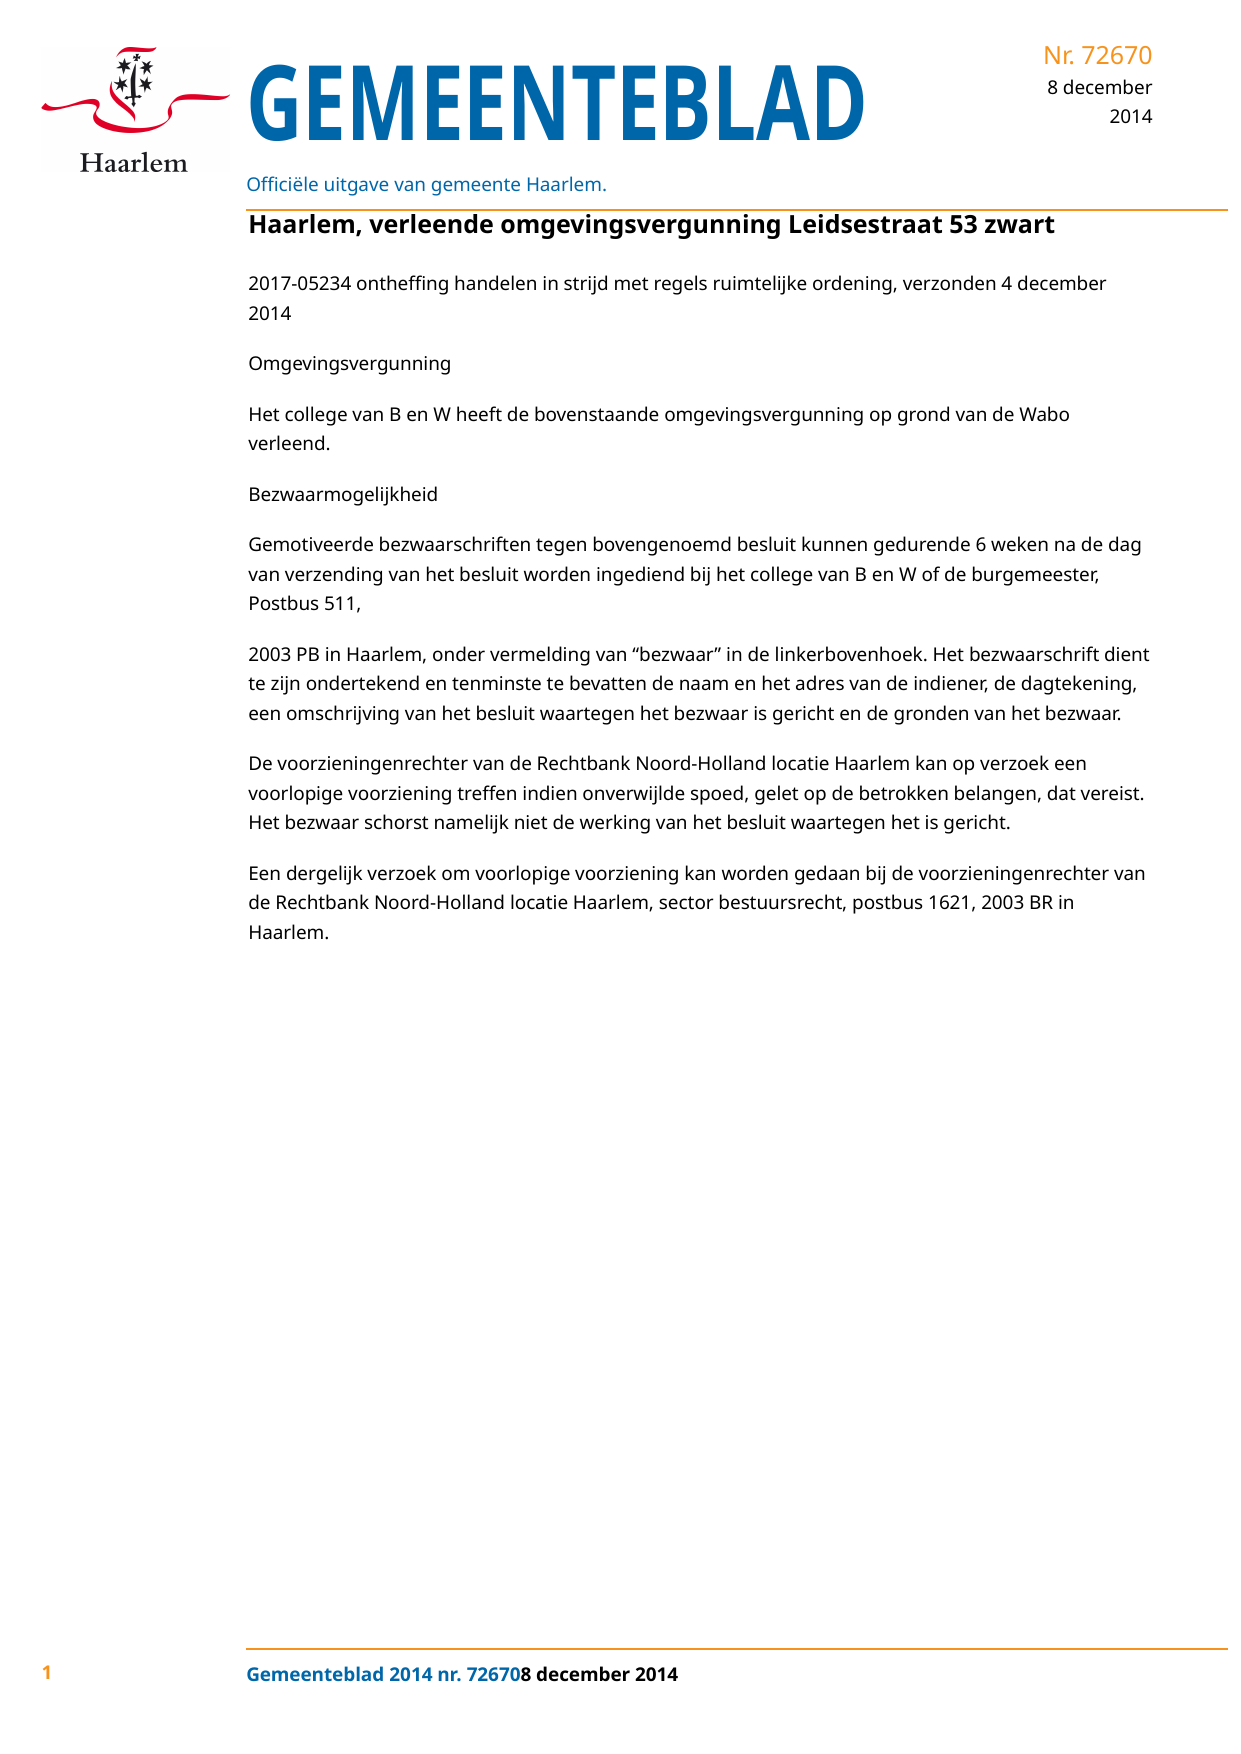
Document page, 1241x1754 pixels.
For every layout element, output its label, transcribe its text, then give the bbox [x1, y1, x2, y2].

text 2003 PB in Haarlem, onder vermelding van “bezwaar” in de linkerbovenhoek. Het bezwaarschrift dient te zijn ondertekend en tenminste te bevatten de naam en het adres van de indiener, de dagtekening, een omschrijving van het besluit waartegen het bezwaar is gericht en de gronden van het bezwaar. [248, 641, 1152, 726]
text Gemotiveerde bezwaarschriften tegen bovengenoemd besluit kunnen gedurende 6 weken na de dag van verzending van het besluit worden ingediend bij het college van B en W of de burgemeester, Postbus 511, [248, 531, 1152, 616]
text Het college van B en W heeft de bovenstaande omgevingsvergunning op grond van de Wabo verleend. [248, 401, 1152, 456]
picture [41, 47, 231, 172]
text Haarlem, verleende omgevingsvergunning Leidsestraat 53 zwart [248, 211, 1152, 241]
text De voorzieningenrechter van de Rechtbank Noord-Holland locatie Haarlem kan op verzoek een voorlopige voorziening treffen indien onverwijlde spoed, gelet op de betrokken belangen, dat vereist. Het bezwaar schorst namelijk niet de werking van het besluit waartegen het is gericht. [248, 750, 1152, 835]
text Een dergelijk verzoek om voorlopige voorziening kan worden gedaan bij de voorzieningenrechter van de Rechtbank Noord-Holland locatie Haarlem, sector bestuursrecht, postbus 1621, 2003 BR in Haarlem. [248, 860, 1152, 945]
text Bezwaarmogelijkheid [248, 481, 1152, 506]
text 2017-05234 ontheffing handelen in strijd met regels ruimtelijke ordening, verzonden 4 december 2014 [248, 270, 1152, 326]
text Omgevingsvergunning [248, 350, 1152, 376]
